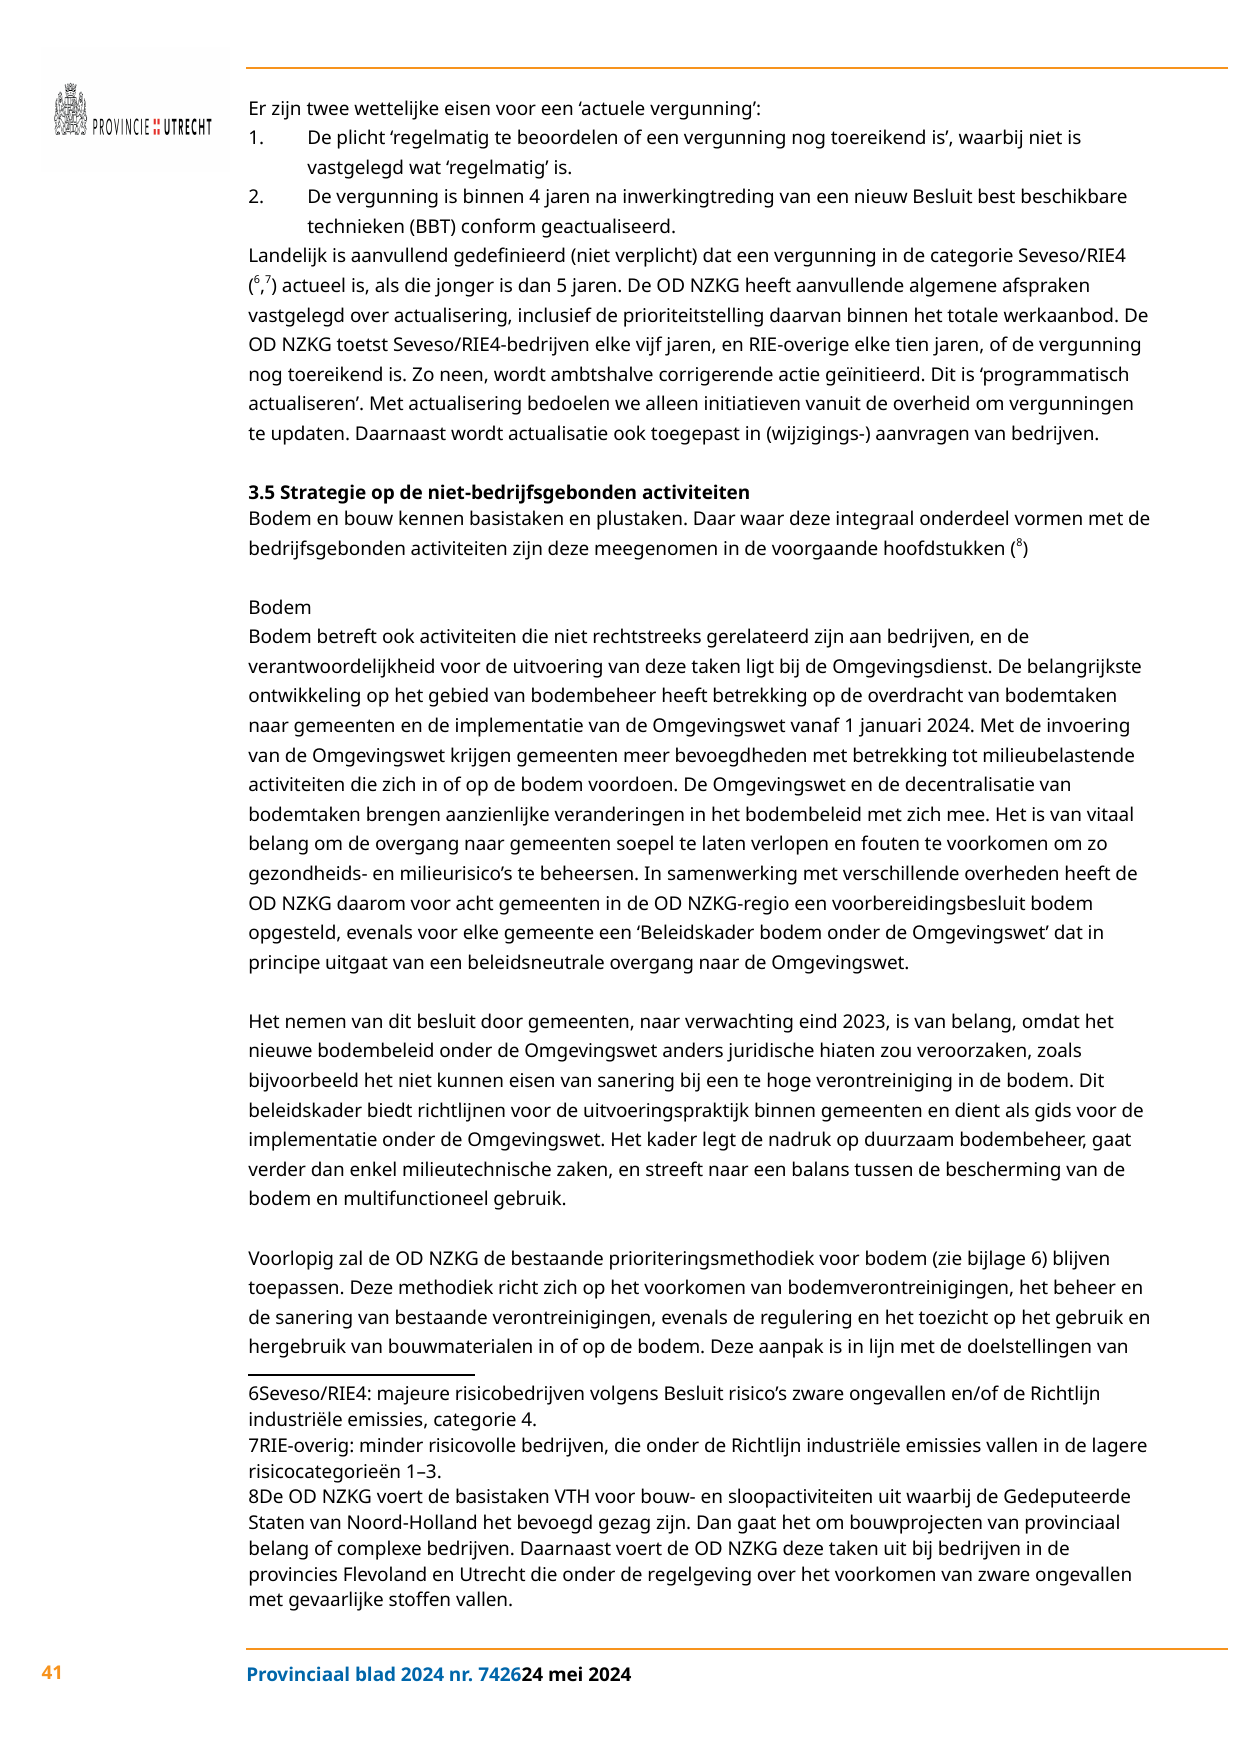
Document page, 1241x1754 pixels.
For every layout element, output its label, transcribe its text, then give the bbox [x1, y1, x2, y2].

list De vergunning is binnen 4 jaren na inwerkingtreding van een nieuw Besluit best beschikbare technieken (BBT) conform geactualiseerd. [248, 183, 1152, 239]
text De OD NZKG voert de basistaken VTH voor bouw- en sloopactiviteiten uit waarbij de Gedeputeerde Staten van Noord-Holland het bevoegd gezag zijn. Dan gaat het om bouwprojecten van provinciaal belang of complexe bedrijven. Daarnaast voert de OD NZKG deze taken uit bij bedrijven in de provincies Flevoland en Utrecht die onder de regelgeving over het voorkomen van zware ongevallen met gevaarlijke stoffen vallen. [248, 1483, 1152, 1612]
text Bodem en bouw kennen basistaken en plustaken. Daar waar deze integraal onderdeel vormen met de bedrijfsgebonden activiteiten zijn deze meegenomen in de voorgaande hoofdstukken () [248, 505, 1152, 560]
text Er zijn twee wettelijke eisen voor een ‘actuele vergunning’: [248, 95, 1152, 121]
text Bodem betreft ook activiteiten die niet rechtstreeks gerelateerd zijn aan bedrijven, en de verantwoordelijkheid voor de uitvoering van deze taken ligt bij de Omgevingsdienst. De belangrijkste ontwikkeling op het gebied van bodembeheer heeft betrekking op de overdracht van bodemtaken naar gemeenten en de implementatie van de Omgevingswet vanaf 1 januari 2024. Met de invoering van de Omgevingswet krijgen gemeenten meer bevoegdheden met betrekking tot milieubelastende activiteiten die zich in of op de bodem voordoen. De Omgevingswet en de decentralisatie van bodemtaken brengen aanzienlijke veranderingen in het bodembeleid met zich mee. Het is van vitaal belang om de overgang naar gemeenten soepel te laten verlopen en fouten te voorkomen om zo gezondheids- en milieurisico’s te beheersen. In samenwerking met verschillende overheden heeft de OD NZKG daarom voor acht gemeenten in de OD NZKG-regio een voorbereidingsbesluit bodem opgesteld, evenals voor elke gemeente een ‘Beleidskader bodem onder de Omgevingswet’ dat in principe uitgaat van een beleidsneutrale overgang naar de Omgevingswet. [248, 623, 1152, 974]
picture [41, 47, 231, 172]
list De plicht ‘regelmatig te beoordelen of een vergunning nog toereikend is’, waarbij niet is vastgelegd wat ‘regelmatig’ is. [248, 124, 1152, 180]
text RIE-overig: minder risicovolle bedrijven, die onder de Richtlijn industriële emissies vallen in de lagere risicocategorieën 1–3. [248, 1432, 1152, 1483]
text 3.5 Strategie op de niet-bedrijfsgebonden activiteiten [248, 479, 1152, 505]
text Voorlopig zal de OD NZKG de bestaande prioriteringsmethodiek voor bodem (zie bijlage 6) blijven toepassen. Deze methodiek richt zich op het voorkomen van bodemverontreinigingen, het beheer en de sanering van bestaande verontreinigingen, evenals de regulering en het toezicht op het gebruik en hergebruik van bouwmaterialen in of op de bodem. Deze aanpak is in lijn met de doelstellingen van [248, 1245, 1152, 1359]
text Bodem [248, 594, 1152, 619]
text Seveso/RIE4: majeure risicobedrijven volgens Besluit risico’s zware ongevallen en/of de Richtlijn industriële emissies, categorie 4. [248, 1381, 1152, 1432]
text Het nemen van dit besluit door gemeenten, naar verwachting eind 2023, is van belang, omdat het nieuwe bodembeleid onder de Omgevingswet anders juridische hiaten zou veroorzaken, zoals bijvoorbeeld het niet kunnen eisen van sanering bij een te hoge verontreiniging in de bodem. Dit beleidskader biedt richtlijnen voor de uitvoeringspraktijk binnen gemeenten en dient als gids voor de implementatie onder de Omgevingswet. Het kader legt de nadruk op duurzaam bodembeheer, gaat verder dan enkel milieutechnische zaken, en streeft naar een balans tussen de bescherming van de bodem en multifunctioneel gebruik. [248, 1008, 1152, 1211]
text Landelijk is aanvullend gedefinieerd (niet verplicht) dat een vergunning in de categorie Seveso/RIE4 (,) actueel is, als die jonger is dan 5 jaren. De OD NZKG heeft aanvullende algemene afspraken vastgelegd over actualisering, inclusief de prioriteitstelling daarvan binnen het totale werkaanbod. De OD NZKG toetst Seveso/RIE4-bedrijven elke vijf jaren, en RIE-overige elke tien jaren, of de vergunning nog toereikend is. Zo neen, wordt ambtshalve corrigerende actie geïnitieerd. Dit is ‘programmatisch actualiseren’. Met actualisering bedoelen we alleen initiatieven vanuit de overheid om vergunningen te updaten. Daarnaast wordt actualisatie ook toegepast in (wijzigings-) aanvragen van bedrijven. [248, 243, 1152, 446]
